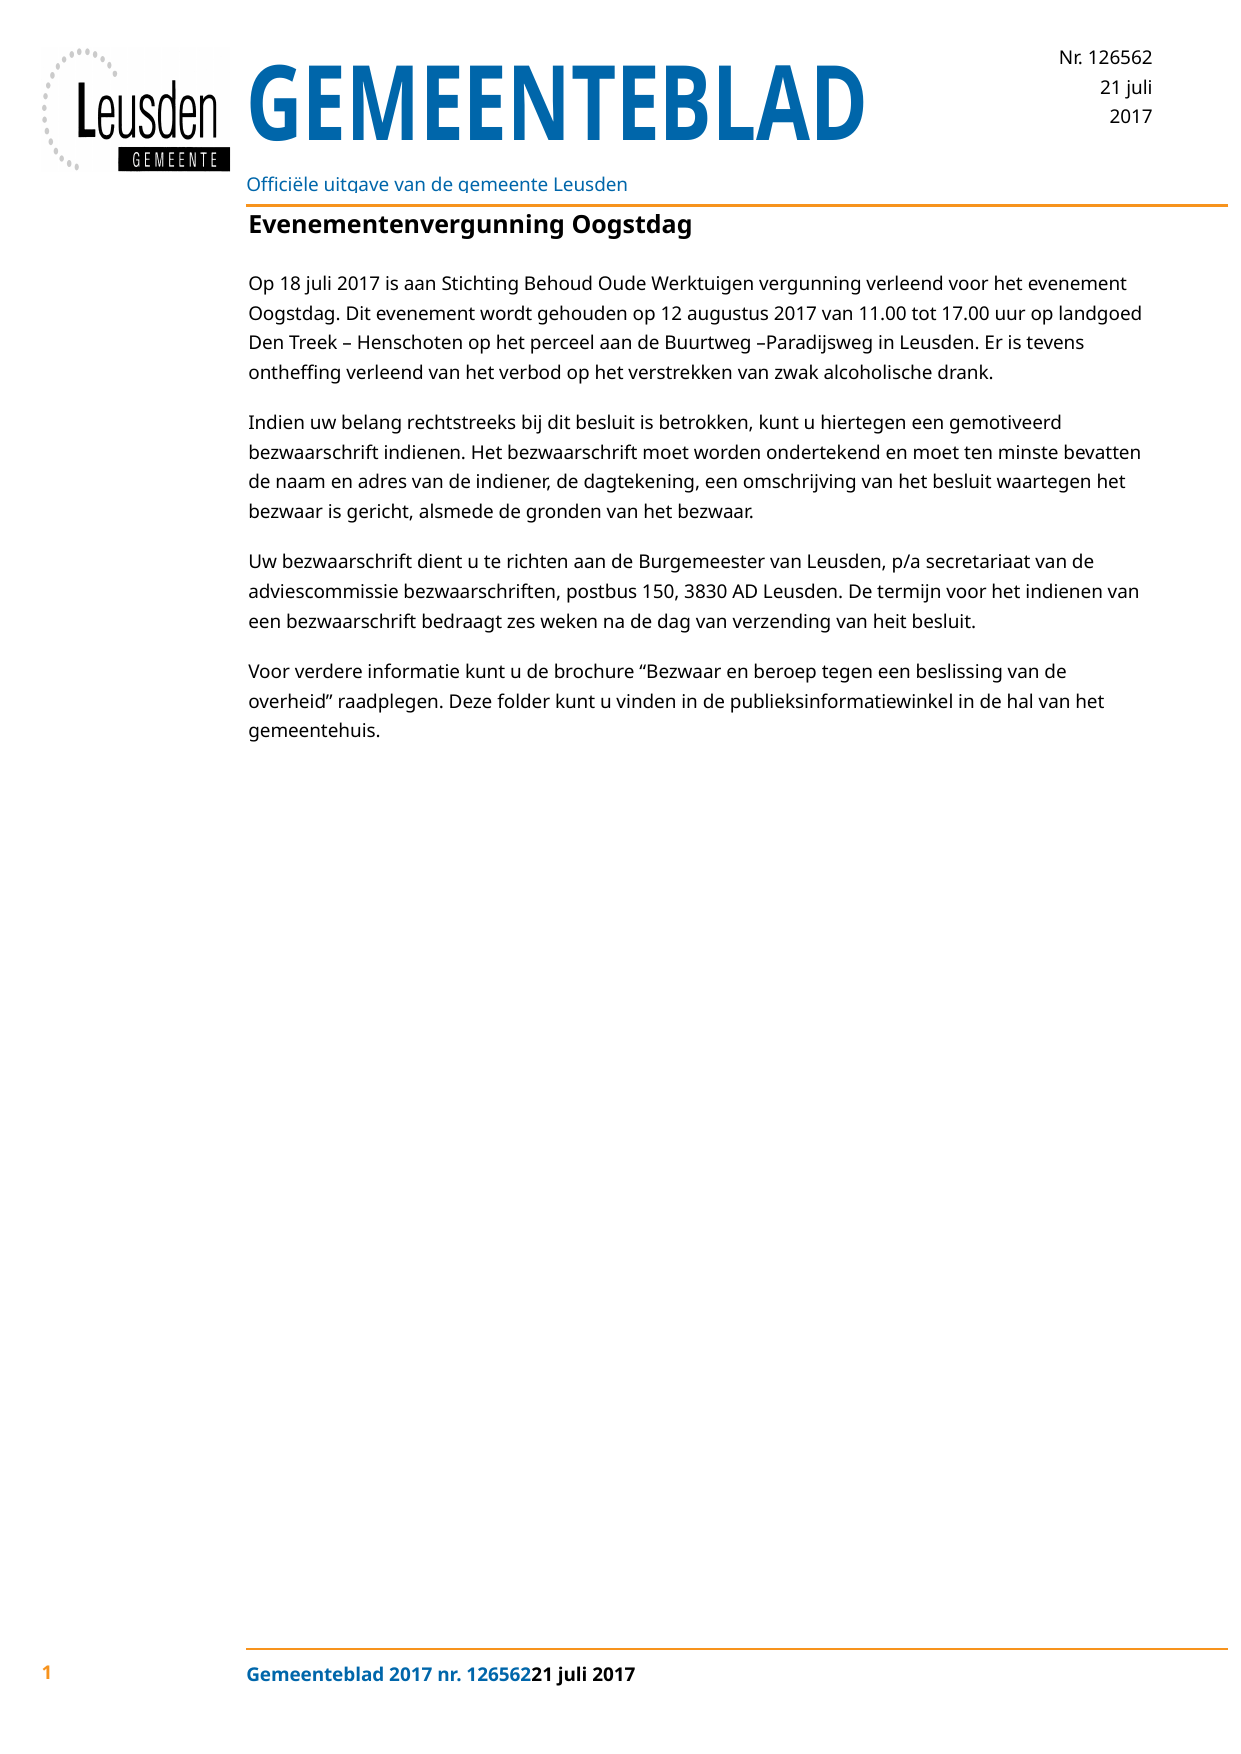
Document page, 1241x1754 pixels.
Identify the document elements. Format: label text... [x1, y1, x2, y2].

text Indien uw belang rechtstreeks bij dit besluit is betrokken, kunt u hiertegen een gemotiveerd bezwaarschrift indienen. Het bezwaarschrift moet worden ondertekend en moet ten minste bevatten de naam en adres van de indiener, de dagtekening, een omschrijving van het besluit waartegen het bezwaar is gericht, alsmede de gronden van het bezwaar. [248, 409, 1152, 524]
text Op 18 juli 2017 is aan Stichting Behoud Oude Werktuigen vergunning verleend voor het evenement Oogstdag. Dit evenement wordt gehouden op 12 augustus 2017 van 11.00 tot 17.00 uur op landgoed Den Treek – Henschoten op het perceel aan de Buurtweg –Paradijsweg in Leusden. Er is tevens ontheffing verleend van het verbod op het verstrekken van zwak alcoholische drank. [248, 270, 1152, 385]
text Evenementenvergunning Oogstdag [248, 207, 1152, 241]
picture [41, 47, 231, 172]
text Voor verdere informatie kunt u de brochure “Bezwaar en beroep tegen een beslissing van de overheid” raadplegen. Deze folder kunt u vinden in de publieksinformatiewinkel in de hal van het gemeentehuis. [248, 658, 1152, 743]
text Uw bezwaarschrift dient u te richten aan de Burgemeester van Leusden, p/a secretariaat van de adviescommissie bezwaarschriften, postbus 150, 3830 AD Leusden. De termijn voor het indienen van een bezwaarschrift bedraagt zes weken na de dag van verzending van heit besluit. [248, 549, 1152, 633]
